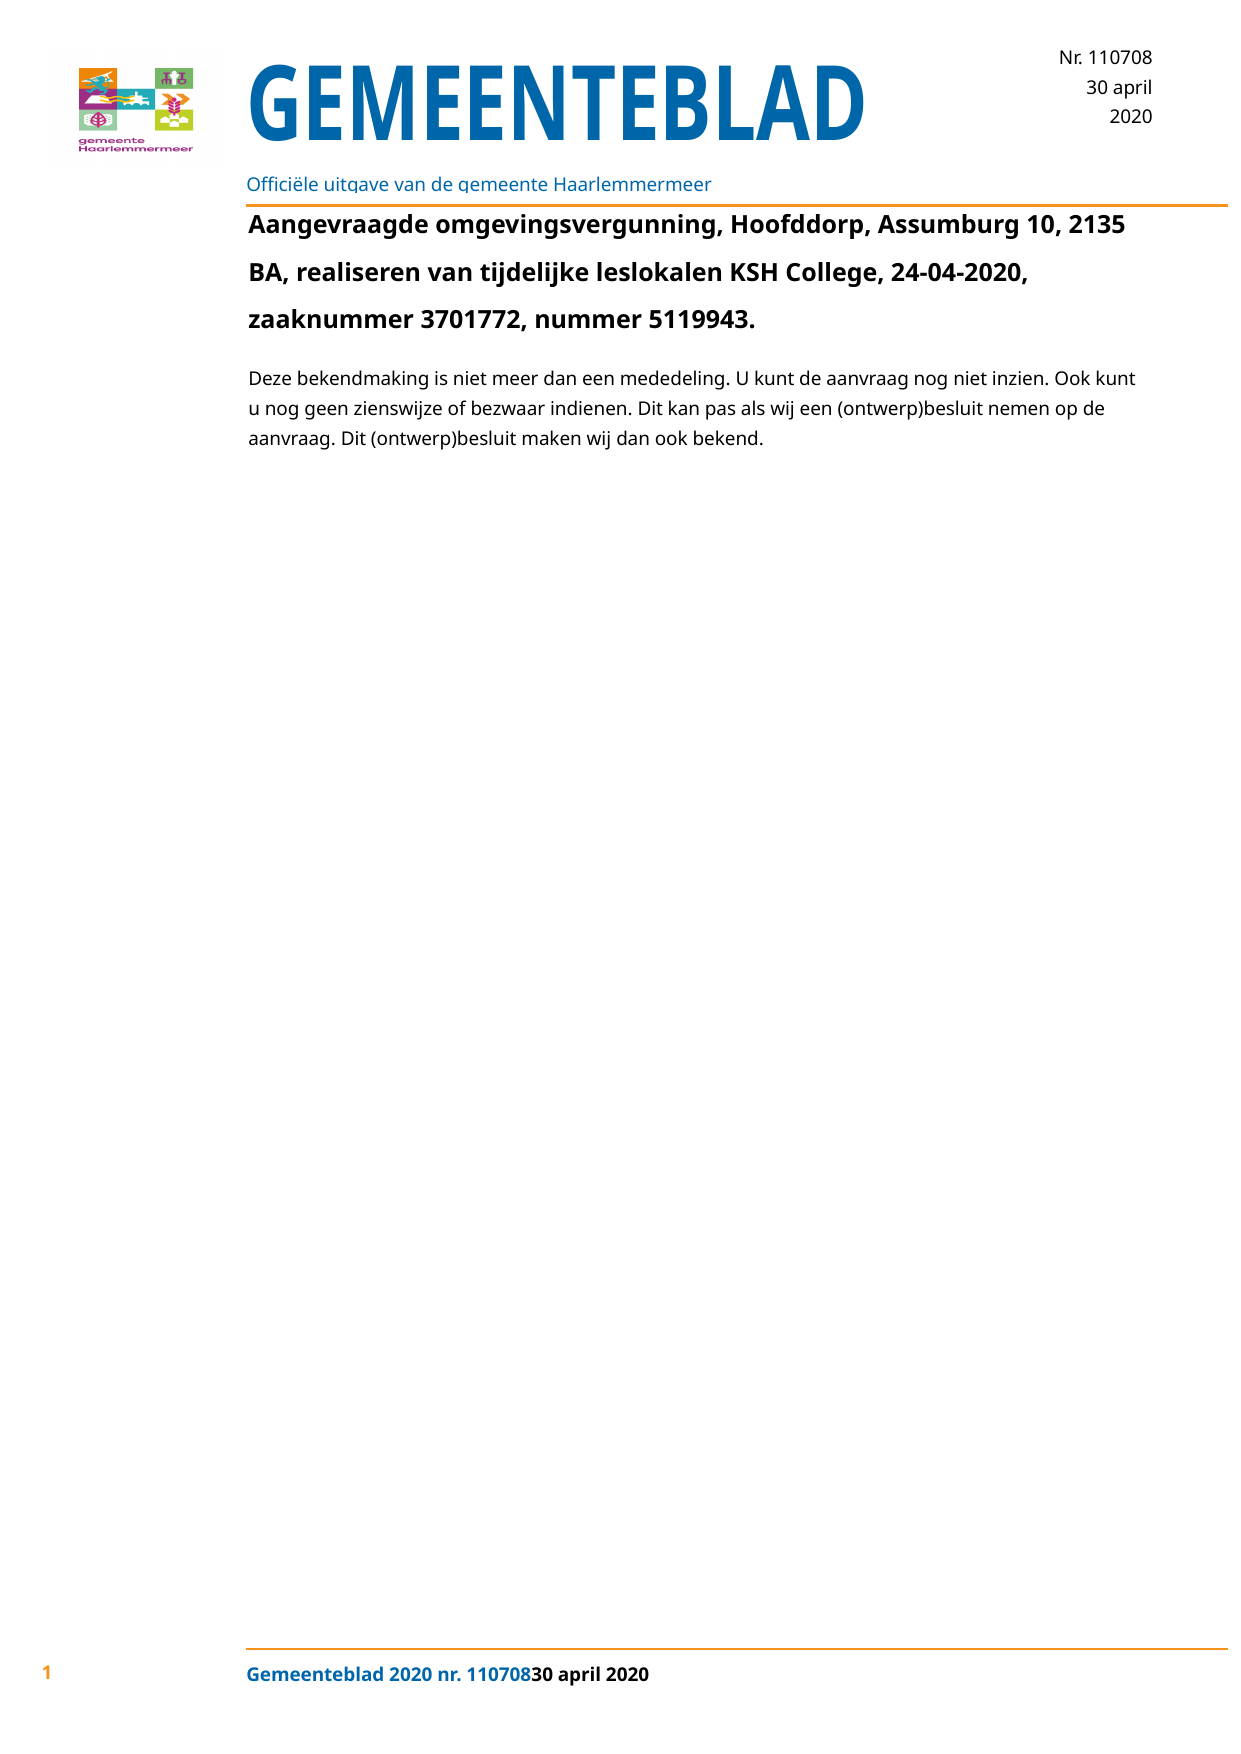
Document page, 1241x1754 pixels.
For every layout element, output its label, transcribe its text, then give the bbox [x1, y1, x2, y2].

picture [41, 47, 231, 172]
text Aangevraagde omgevingsvergunning, Hoofddorp, Assumburg 10, 2135 BA, realiseren van tijdelijke leslokalen KSH College, 24-04-2020, zaaknummer 3701772, nummer 5119943. [248, 207, 1152, 336]
text Deze bekendmaking is niet meer dan een mededeling. U kunt de aanvraag nog niet inzien. Ook kunt u nog geen zienswijze of bezwaar indienen. Dit kan pas als wij een (ontwerp)besluit nemen op de aanvraag. Dit (ontwerp)besluit maken wij dan ook bekend. [248, 366, 1152, 450]
